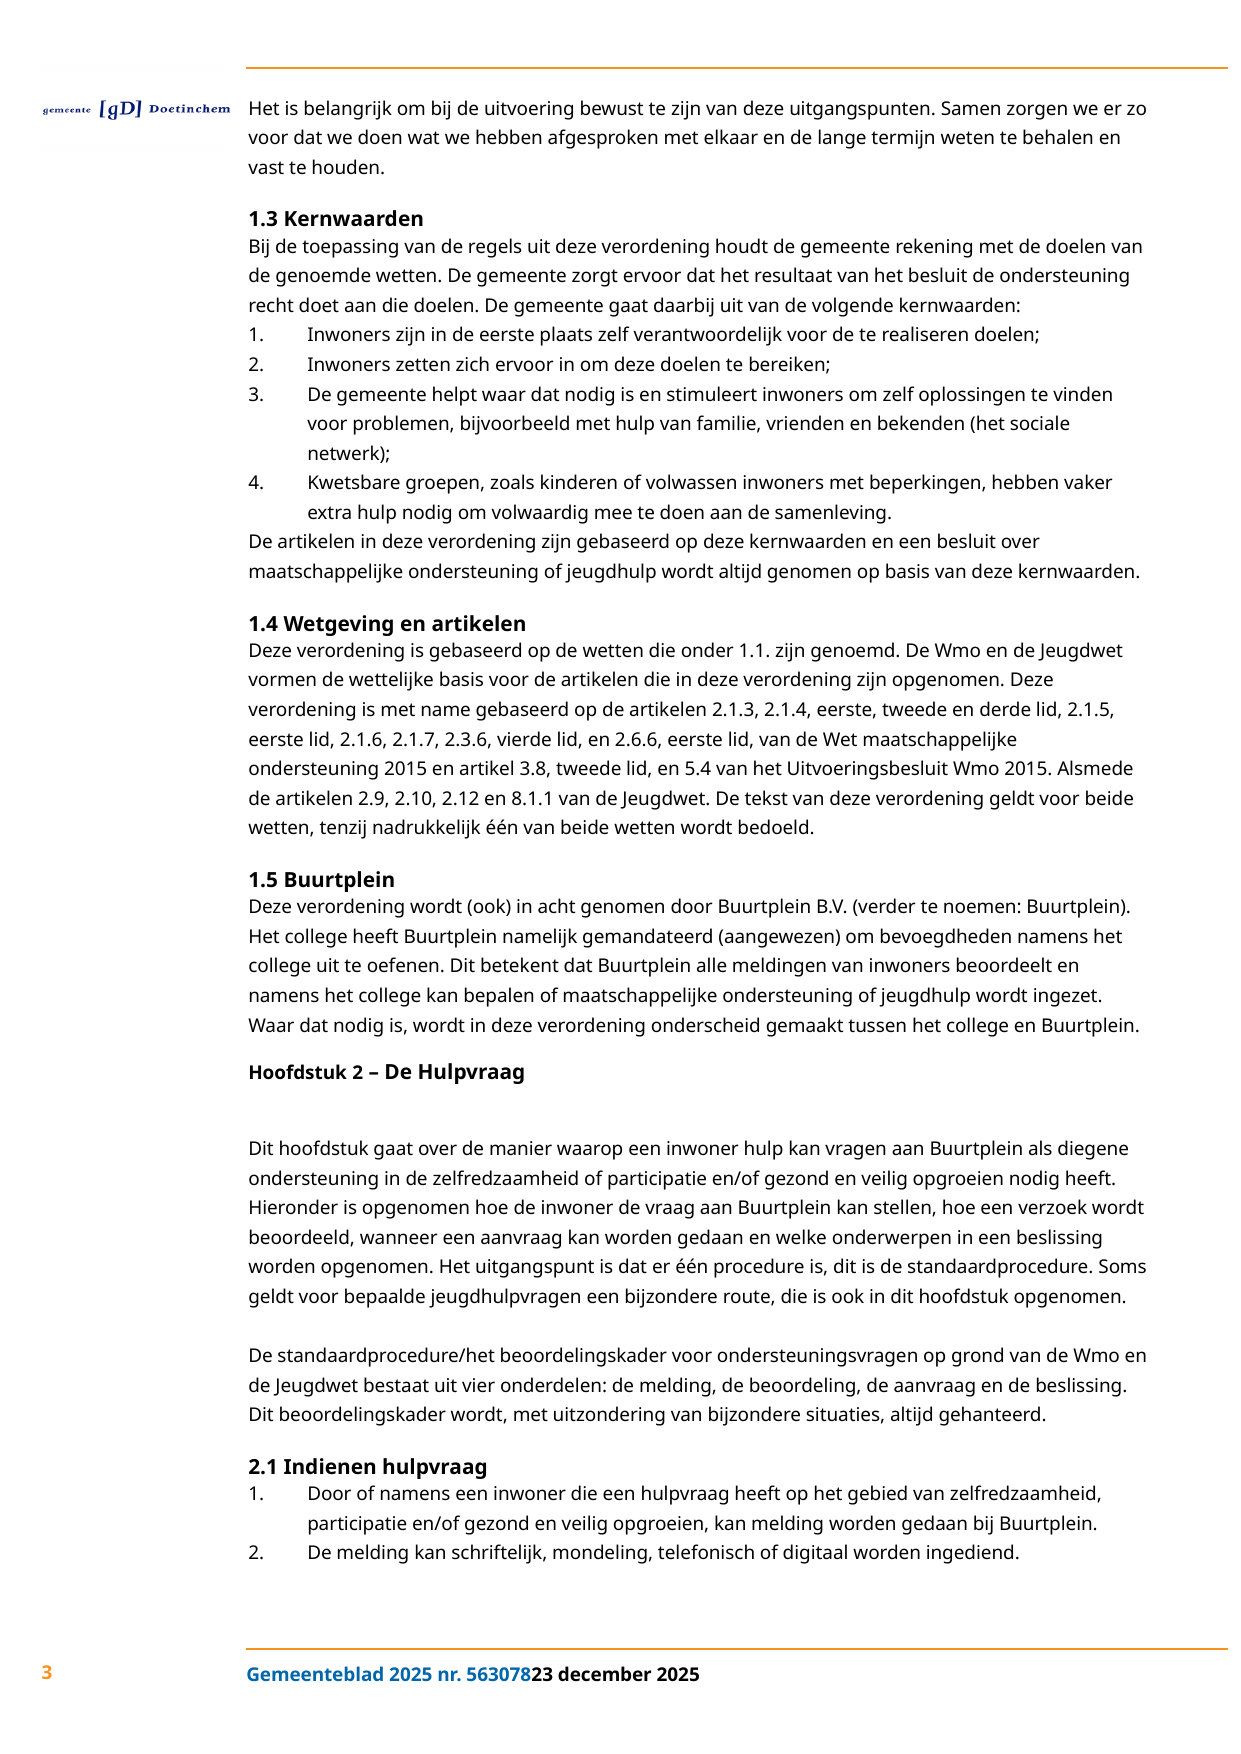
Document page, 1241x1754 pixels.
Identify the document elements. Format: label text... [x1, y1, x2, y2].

list De gemeente helpt waar dat nodig is en stimuleert inwoners om zelf oplossingen te vinden voor problemen, bijvoorbeeld met hulp van familie, vrienden en bekenden (het sociale netwerk); [248, 381, 1152, 466]
text Het is belangrijk om bij de uitvoering bewust te zijn van deze uitgangspunten. Samen zorgen we er zo voor dat we doen wat we hebben afgesproken met elkaar en de lange termijn weten te behalen en vast te houden. [248, 95, 1152, 180]
list Inwoners zijn in de eerste plaats zelf verantwoordelijk voor de te realiseren doelen; [248, 322, 1152, 347]
text Bij de toepassing van de regels uit deze verordening houdt de gemeente rekening met de doelen van de genoemde wetten. De gemeente zorgt ervoor dat het resultaat van het besluit de ondersteuning recht doet aan die doelen. De gemeente gaat daarbij uit van de volgende kernwaarden: [248, 233, 1152, 318]
text 1.4 Wetgeving en artikelen [248, 609, 1152, 637]
text 1.3 Kernwaarden [248, 204, 1152, 233]
list Inwoners zetten zich ervoor in om deze doelen te bereiken; [248, 351, 1152, 377]
list Door of namens een inwoner die een hulpvraag heeft op het gebied van zelfredzaamheid, participatie en/of gezond en veilig opgroeien, kan melding worden gedaan bij Buurtplein. [248, 1480, 1152, 1536]
picture [41, 47, 231, 172]
list Kwetsbare groepen, zoals kinderen of volwassen inwoners met beperkingen, hebben vaker extra hulp nodig om volwaardig mee te doen aan de samenleving. [248, 469, 1152, 525]
text 1.5 Buurtplein [248, 865, 1152, 893]
text 2.1 Indienen hulpvraag [248, 1452, 1152, 1480]
text De artikelen in deze verordening zijn gebaseerd op deze kernwaarden en een besluit over maatschappelijke ondersteuning of jeugdhulp wordt altijd genomen op basis van deze kernwaarden. [248, 529, 1152, 584]
text Deze verordening is gebaseerd op de wetten die onder 1.1. zijn genoemd. De Wmo en de Jeugdwet vormen de wettelijke basis voor de artikelen die in deze verordening zijn opgenomen. Deze verordening is met name gebaseerd op de artikelen 2.1.3, 2.1.4, eerste, tweede en derde lid, 2.1.5, eerste lid, 2.1.6, 2.1.7, 2.3.6, vierde lid, en 2.6.6, eerste lid, van de Wet maatschappelijke ondersteuning 2015 en artikel 3.8, tweede lid, en 5.4 van het Uitvoeringsbesluit Wmo 2015. Alsmede de artikelen 2.9, 2.10, 2.12 en 8.1.1 van de Jeugdwet. De tekst van deze verordening geldt voor beide wetten, tenzij nadrukkelijk één van beide wetten wordt bedoeld. [248, 637, 1152, 840]
text De standaardprocedure/het beoordelingskader voor ondersteuningsvragen op grond van de Wmo en de Jeugdwet bestaat uit vier onderdelen: de melding, de beoordeling, de aanvraag en de beslissing. Dit beoordelingskader wordt, met uitzondering van bijzondere situaties, altijd gehanteerd. [248, 1342, 1152, 1427]
list De melding kan schriftelijk, mondeling, telefonisch of digitaal worden ingediend. [248, 1539, 1152, 1565]
text Dit hoofdstuk gaat over de manier waarop een inwoner hulp kan vragen aan Buurtplein als diegene ondersteuning in de zelfredzaamheid of participatie en/of gezond en veilig opgroeien nodig heeft. Hieronder is opgenomen hoe de inwoner de vraag aan Buurtplein kan stellen, hoe een verzoek wordt beoordeeld, wanneer een aanvraag kan worden gedaan en welke onderwerpen in een beslissing worden opgenomen. Het uitgangspunt is dat er één procedure is, dit is de standaardprocedure. Soms geldt voor bepaalde jeugdhulpvragen een bijzondere route, die is ook in dit hoofdstuk opgenomen. [248, 1135, 1152, 1309]
text Deze verordening wordt (ook) in acht genomen door Buurtplein B.V. (verder te noemen: Buurtplein). Het college heeft Buurtplein namelijk gemandateerd (aangewezen) om bevoegdheden namens het college uit te oefenen. Dit betekent dat Buurtplein alle meldingen van inwoners beoordeelt en namens het college kan bepalen of maatschappelijke ondersteuning of jeugdhulp wordt ingezet. Waar dat nodig is, wordt in deze verordening onderscheid gemaakt tussen het college en Buurtplein. [248, 893, 1152, 1037]
text Hoofdstuk 2 – De Hulpvraag [248, 1057, 1152, 1086]
